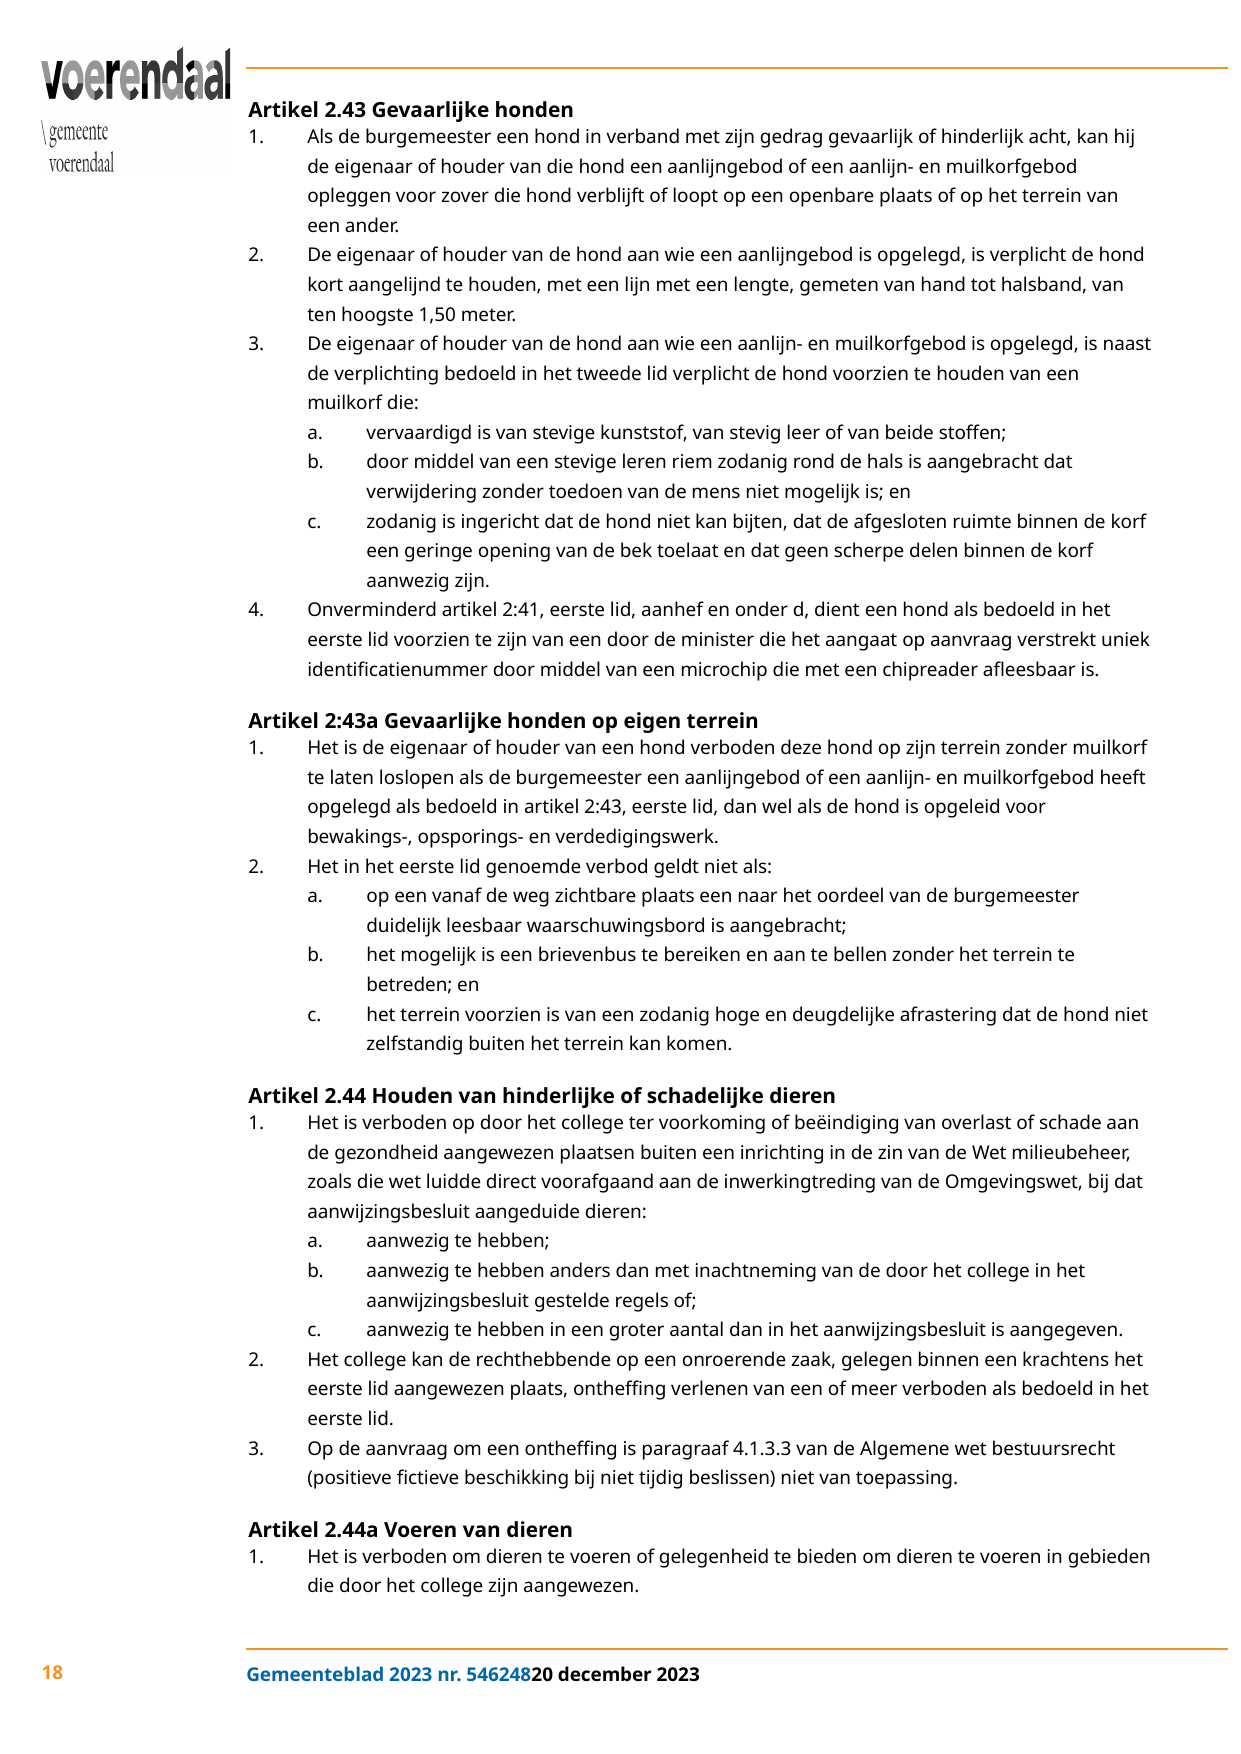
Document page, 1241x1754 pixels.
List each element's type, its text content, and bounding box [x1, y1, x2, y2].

list De eigenaar of houder van de hond aan wie een aanlijn- en muilkorfgebod is opgelegd, is naast de verplichting bedoeld in het tweede lid verplicht de hond voorzien te houden van een muilkorf die: [248, 330, 1152, 415]
list Het is verboden om dieren te voeren of gelegenheid te bieden om dieren te voeren in gebieden die door het college zijn aangewezen. [248, 1543, 1152, 1598]
list aanwezig te hebben anders dan met inachtneming van de door het college in het aanwijzingsbesluit gestelde regels of; [307, 1257, 1152, 1312]
list Het is de eigenaar of houder van een hond verboden deze hond op zijn terrein zonder muilkorf te laten loslopen als de burgemeester een aanlijngebod of een aanlijn- en muilkorfgebod heeft opgelegd als bedoeld in artikel 2:43, eerste lid, dan wel als de hond is opgeleid voor bewakings-, opsporings- en verdedigingswerk. [248, 734, 1152, 849]
text Artikel 2.44a Voeren van dieren [248, 1515, 1152, 1543]
list Het is verboden op door het college ter voorkoming of beëindiging van overlast of schade aan de gezondheid aangewezen plaatsen buiten een inrichting in de zin van de Wet milieubeheer, zoals die wet luidde direct voorafgaand aan de inwerkingtreding van de Omgevingswet, bij dat aanwijzingsbesluit aangeduide dieren: [248, 1109, 1152, 1224]
text Artikel 2:43a Gevaarlijke honden op eigen terrein [248, 706, 1152, 734]
list het mogelijk is een brievenbus te bereiken en aan te bellen zonder het terrein te betreden; en [307, 942, 1152, 997]
list Als de burgemeester een hond in verband met zijn gedrag gevaarlijk of hinderlijk acht, kan hij de eigenaar of houder van die hond een aanlijngebod of een aanlijn- en muilkorfgebod opleggen voor zover die hond verblijft of loopt op een openbare plaats of op het terrein van een ander. [248, 123, 1152, 238]
list Onverminderd artikel 2:41, eerste lid, aanhef en onder d, dient een hond als bedoeld in het eerste lid voorzien te zijn van een door de minister die het aangaat op aanvraag verstrekt uniek identificatienummer door middel van een microchip die met een chipreader afleesbaar is. [248, 597, 1152, 681]
text Artikel 2.43 Gevaarlijke honden [248, 95, 1152, 123]
list aanwezig te hebben in een groter aantal dan in het aanwijzingsbesluit is aangegeven. [307, 1316, 1152, 1342]
list aanwezig te hebben; [307, 1228, 1152, 1253]
list vervaardigd is van stevige kunststof, van stevig leer of van beide stoffen; [307, 419, 1152, 445]
picture [41, 47, 231, 172]
list het terrein voorzien is van een zodanig hoge en deugdelijke afrastering dat de hond niet zelfstandig buiten het terrein kan komen. [307, 1001, 1152, 1056]
text Artikel 2.44 Houden van hinderlijke of schadelijke dieren [248, 1081, 1152, 1109]
list Het in het eerste lid genoemde verbod geldt niet als: [248, 853, 1152, 879]
list op een vanaf de weg zichtbare plaats een naar het oordeel van de burgemeester duidelijk leesbaar waarschuwingsbord is aangebracht; [307, 882, 1152, 938]
list zodanig is ingericht dat de hond niet kan bijten, dat de afgesloten ruimte binnen de korf een geringe opening van de bek toelaat en dat geen scherpe delen binnen de korf aanwezig zijn. [307, 508, 1152, 593]
list door middel van een stevige leren riem zodanig rond de hals is aangebracht dat verwijdering zonder toedoen van de mens niet mogelijk is; en [307, 449, 1152, 504]
list Het college kan de rechthebbende op een onroerende zaak, gelegen binnen een krachtens het eerste lid aangewezen plaats, ontheffing verlenen van een of meer verboden als bedoeld in het eerste lid. [248, 1346, 1152, 1431]
list Op de aanvraag om een ontheffing is paragraaf 4.1.3.3 van de Algemene wet bestuursrecht (positieve fictieve beschikking bij niet tijdig beslissen) niet van toepassing. [248, 1435, 1152, 1490]
list De eigenaar of houder van de hond aan wie een aanlijngebod is opgelegd, is verplicht de hond kort aangelijnd te houden, met een lijn met een lengte, gemeten van hand tot halsband, van ten hoogste 1,50 meter. [248, 242, 1152, 326]
